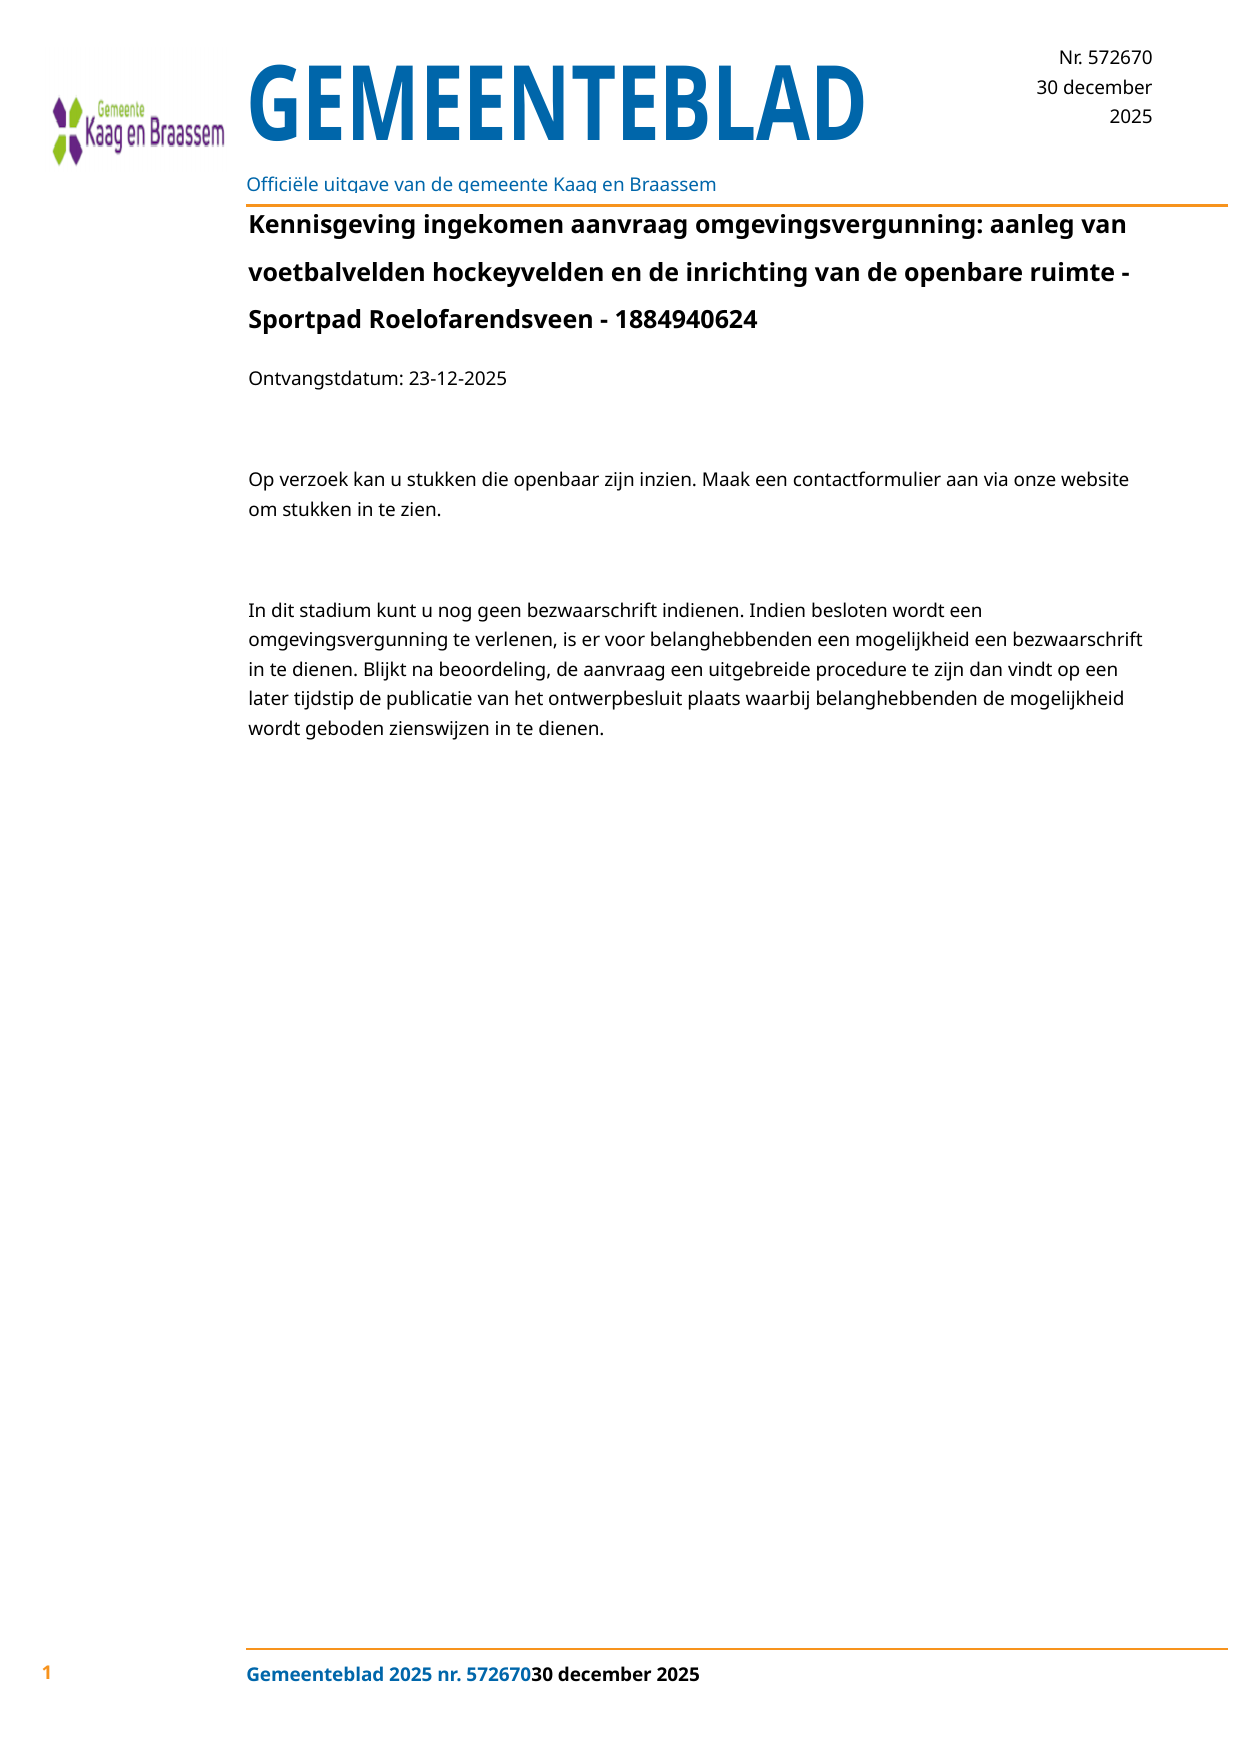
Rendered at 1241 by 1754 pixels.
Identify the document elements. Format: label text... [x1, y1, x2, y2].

text Kennisgeving ingekomen aanvraag omgevingsvergunning: aanleg van voetbalvelden hockeyvelden en de inrichting van de openbare ruimte - Sportpad Roelofarendsveen - 1884940624 [248, 207, 1152, 336]
text Ontvangstdatum: 23-12-2025 [248, 366, 1152, 391]
picture [41, 47, 231, 172]
text Op verzoek kan u stukken die openbaar zijn inzien. Maak een contactformulier aan via onze website om stukken in te zien. [248, 466, 1152, 522]
text In dit stadium kunt u nog geen bezwaarschrift indienen. Indien besloten wordt een omgevingsvergunning te verlenen, is er voor belanghebbenden een mogelijkheid een bezwaarschrift in te dienen. Blijkt na beoordeling, de aanvraag een uitgebreide procedure te zijn dan vindt op een later tijdstip de publicatie van het ontwerpbesluit plaats waarbij belanghebbenden de mogelijkheid wordt geboden zienswijzen in te dienen. [248, 597, 1152, 741]
